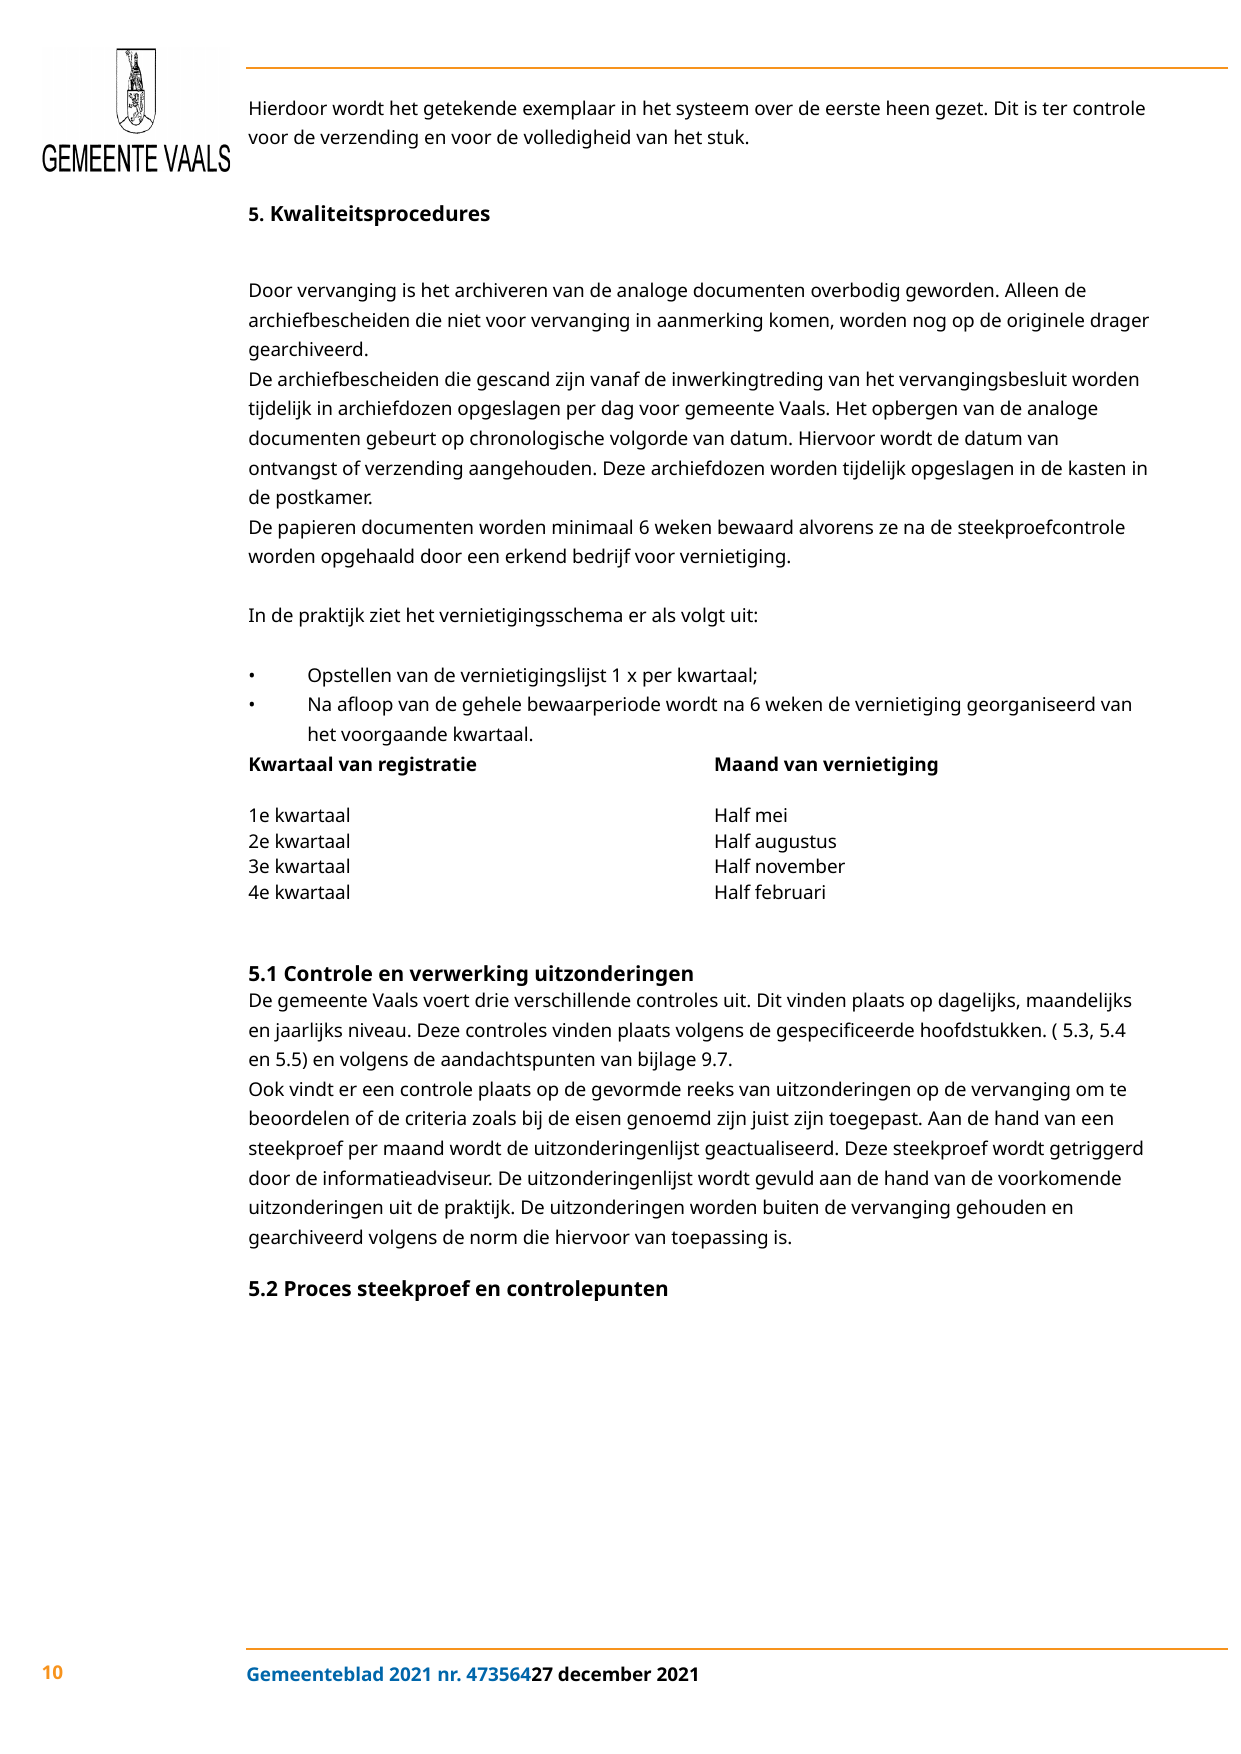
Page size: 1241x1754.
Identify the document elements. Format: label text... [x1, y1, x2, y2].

picture [41, 47, 231, 172]
table_cell [248, 776, 714, 802]
text Door vervanging is het archiveren van de analoge documenten overbodig geworden. Alleen de archiefbescheiden die niet voor vervanging in aanmerking komen, worden nog op de originele drager gearchiveerd. [248, 277, 1152, 362]
list Na afloop van de gehele bewaarperiode wordt na 6 weken de vernietiging georganiseerd van het voorgaande kwartaal. [248, 691, 1152, 747]
table_header Maand van vernietiging [714, 751, 1152, 776]
table_cell Half augustus [714, 828, 1152, 854]
list Opstellen van de vernietigingslijst 1 x per kwartaal; [248, 662, 1152, 688]
table_cell 4e kwartaal [248, 879, 714, 905]
text Hierdoor wordt het getekende exemplaar in het systeem over de eerste heen gezet. Dit is ter controle voor de verzending en voor de volledigheid van het stuk. [248, 95, 1152, 150]
table_cell Half mei [714, 802, 1152, 828]
text 5.1 Controle en verwerking uitzonderingen [248, 959, 1152, 987]
text Ook vindt er een controle plaats op de gevormde reeks van uitzonderingen op de vervanging om te beoordelen of de criteria zoals bij de eisen genoemd zijn juist zijn toegepast. Aan de hand van een steekproef per maand wordt de uitzonderingenlijst geactualiseerd. Deze steekproef wordt getriggerd door de informatieadviseur. De uitzonderingenlijst wordt gevuld aan de hand van de voorkomende uitzonderingen uit de praktijk. De uitzonderingen worden buiten de vervanging gehouden en gearchiveerd volgens de norm die hiervoor van toepassing is. [248, 1076, 1152, 1249]
table_header Kwartaal van registratie [248, 751, 714, 776]
table_cell Half februari [714, 879, 1152, 905]
table_cell 1e kwartaal [248, 802, 714, 828]
text In de praktijk ziet het vernietigingsschema er als volgt uit: [248, 603, 1152, 628]
table_cell [714, 776, 1152, 802]
text De gemeente Vaals voert drie verschillende controles uit. Dit vinden plaats op dagelijks, maandelijks en jaarlijks niveau. Deze controles vinden plaats volgens de gespecificeerde hoofdstukken. ( 5.3, 5.4 en 5.5) en volgens de aandachtspunten van bijlage 9.7. [248, 987, 1152, 1072]
table_cell 2e kwartaal [248, 828, 714, 854]
text De papieren documenten worden minimaal 6 weken bewaard alvorens ze na de steekproefcontrole worden opgehaald door een erkend bedrijf voor vernietiging. [248, 514, 1152, 569]
table_cell Half november [714, 854, 1152, 879]
text 5.2 Proces steekproef en controlepunten [248, 1274, 1152, 1303]
table_cell 3e kwartaal [248, 854, 714, 879]
text 5. Kwaliteitsprocedures [248, 199, 1152, 228]
text De archiefbescheiden die gescand zijn vanaf de inwerkingtreding van het vervangingsbesluit worden tijdelijk in archiefdozen opgeslagen per dag voor gemeente Vaals. Het opbergen van de analoge documenten gebeurt op chronologische volgorde van datum. Hiervoor wordt de datum van ontvangst of verzending aangehouden. Deze archiefdozen worden tijdelijk opgeslagen in de kasten in de postkamer. [248, 366, 1152, 510]
